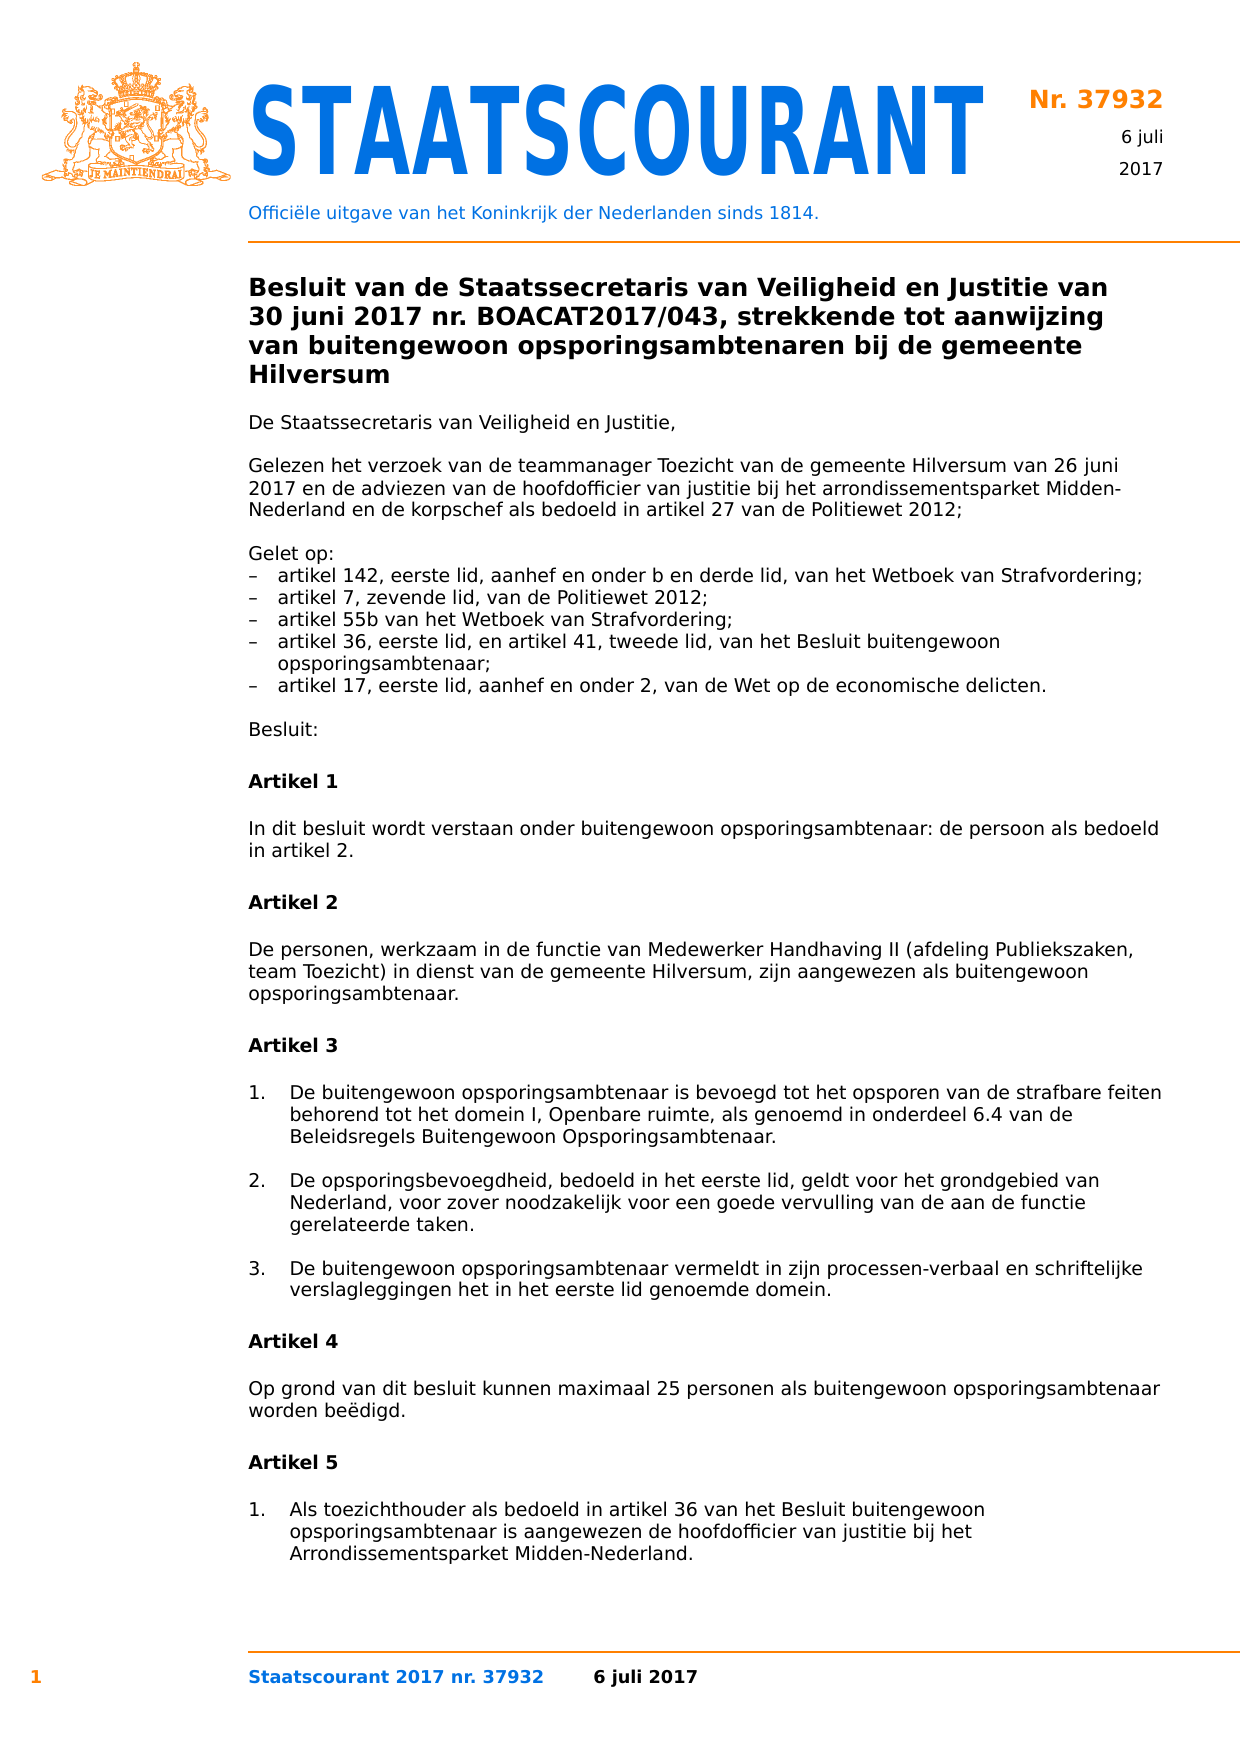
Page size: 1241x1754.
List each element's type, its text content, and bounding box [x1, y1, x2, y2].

text Gelezen het verzoek van de teammanager Toezicht van de gemeente Hilversum van 26 juni 2017 en de adviezen van de hoofdofficier van justitie bij het arrondissementsparket Midden-Nederland en de korpschef als bedoeld in artikel 27 van de Politiewet 2012; [248, 455, 1163, 521]
text – artikel 36, eerste lid, en artikel 41, tweede lid, van het Besluit buitengewoon opsporingsambtenaar; [248, 631, 1163, 675]
subtitle Besluit van de Staatssecretaris van Veiligheid en Justitie van 30 juni 2017 nr. BOACAT2017/043, strekkende tot aanwijzing van buitengewoon opsporingsambtenaren bij de gemeente Hilversum [248, 273, 1163, 390]
subtitle Artikel 4 [248, 1331, 1163, 1353]
text 2. De opsporingsbevoegdheid, bedoeld in het eerste lid, geldt voor het grondgebied van Nederland, voor zover noodzakelijk voor een goede vervulling van de aan de functie gerelateerde taken. [248, 1169, 1163, 1236]
table_cell 2017 [998, 153, 1240, 203]
text – artikel 17, eerste lid, aanhef en onder 2, van de Wet op de economische delicten. [248, 675, 1163, 697]
text – artikel 142, eerste lid, aanhef en onder b en derde lid, van het Wetboek van Strafvordering; [248, 565, 1163, 587]
subtitle Artikel 3 [248, 1035, 1163, 1057]
picture [41, 62, 231, 186]
text 1. Als toezichthouder als bedoeld in artikel 36 van het Besluit buitengewoon opsporingsambtenaar is aangewezen de hoofdofficier van justitie bij het Arrondissementsparket Midden-Nederland. [248, 1499, 1163, 1565]
text Op grond van dit besluit kunnen maximaal 25 personen als buitengewoon opsporingsambtenaar worden beëdigd. [248, 1378, 1163, 1422]
table_header [25, 62, 248, 241]
text Gelet op: [248, 543, 1163, 565]
table_cell Officiële uitgave van het Koninkrijk der Nederlanden sinds 1814. [248, 203, 1240, 241]
table_header STAATSCOURANT [248, 62, 998, 203]
table_header Nr. 37932 [998, 62, 1240, 121]
text De Staatssecretaris van Veiligheid en Justitie, [248, 412, 1163, 433]
text – artikel 7, zevende lid, van de Politiewet 2012; [248, 587, 1163, 609]
text De personen, werkzaam in de functie van Medewerker Handhaving II (afdeling Publiekszaken, team Toezicht) in dienst van de gemeente Hilversum, zijn aangewezen als buitengewoon opsporingsambtenaar. [248, 939, 1163, 1005]
text – artikel 55b van het Wetboek van Strafvordering; [248, 609, 1163, 631]
text Besluit: [248, 719, 1163, 741]
subtitle Artikel 2 [248, 892, 1163, 914]
text 1. De buitengewoon opsporingsambtenaar is bevoegd tot het opsporen van de strafbare feiten behorend tot het domein I, Openbare ruimte, als genoemd in onderdeel 6.4 van de Beleidsregels Buitengewoon Opsporingsambtenaar. [248, 1082, 1163, 1148]
text 3. De buitengewoon opsporingsambtenaar vermeldt in zijn processen-verbaal en schriftelijke verslagleggingen het in het eerste lid genoemde domein. [248, 1257, 1163, 1301]
subtitle Artikel 5 [248, 1452, 1163, 1474]
table_cell 6 juli [998, 121, 1240, 153]
subtitle Artikel 1 [248, 771, 1163, 793]
text In dit besluit wordt verstaan onder buitengewoon opsporingsambtenaar: de persoon als bedoeld in artikel 2. [248, 818, 1163, 862]
